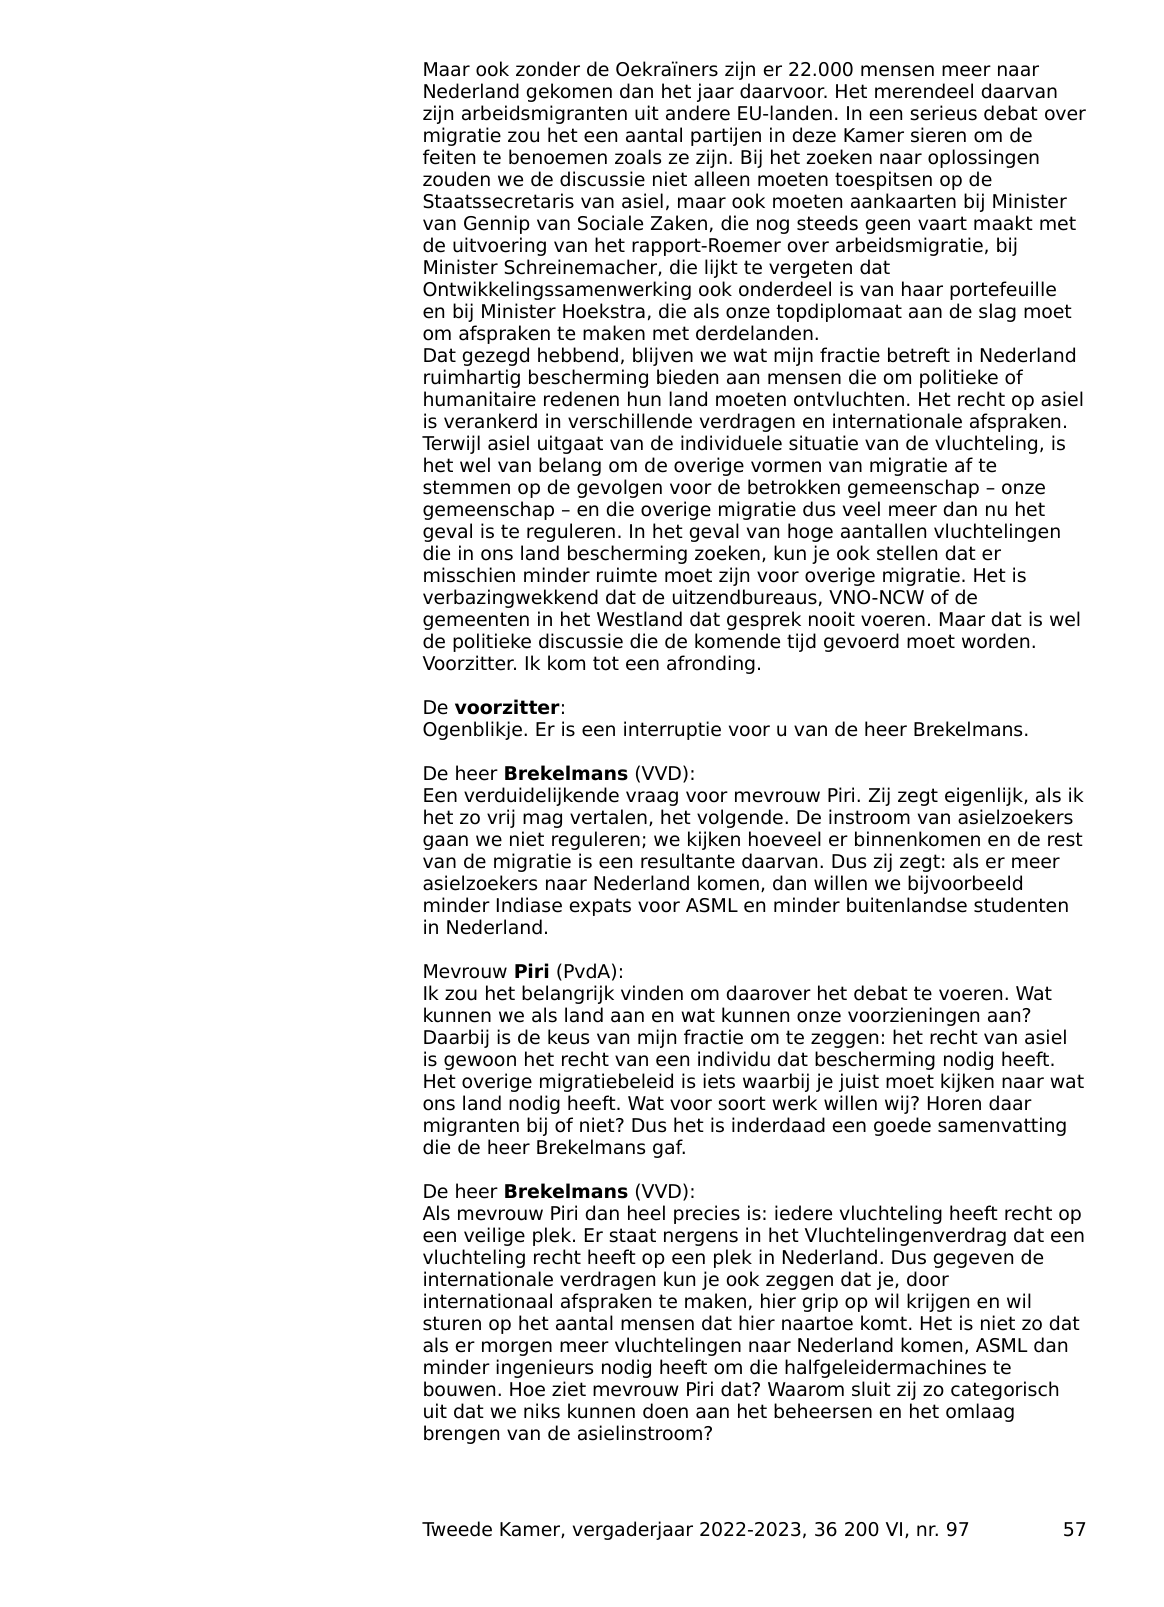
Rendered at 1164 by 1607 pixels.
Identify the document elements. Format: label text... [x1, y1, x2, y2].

text De heer Brekelmans (VVD): [422, 763, 1087, 785]
text Maar ook zonder de Oekraïners zijn er 22.000 mensen meer naar Nederland gekomen dan het jaar daarvoor. Het merendeel daarvan zijn arbeidsmigranten uit andere EU-landen. In een serieus debat over migratie zou het een aantal partijen in deze Kamer sieren om de feiten te benoemen zoals ze zijn. Bij het zoeken naar oplossingen zouden we de discussie niet alleen moeten toespitsen op de Staatssecretaris van asiel, maar ook moeten aankaarten bij Minister van Gennip van Sociale Zaken, die nog steeds geen vaart maakt met de uitvoering van het rapport-Roemer over arbeidsmigratie, bij Minister Schreinemacher, die lijkt te vergeten dat Ontwikkelingssamenwerking ook onderdeel is van haar portefeuille en bij Minister Hoekstra, die als onze topdiplomaat aan de slag moet om afspraken te maken met derdelanden. [422, 59, 1087, 345]
text De voorzitter: [422, 697, 1087, 719]
text Ogenblikje. Er is een interruptie voor u van de heer Brekelmans. [422, 719, 1087, 741]
text Voorzitter. Ik kom tot een afronding. [422, 652, 1087, 674]
text Een verduidelijkende vraag voor mevrouw Piri. Zij zegt eigenlijk, als ik het zo vrij mag vertalen, het volgende. De instroom van asielzoekers gaan we niet reguleren; we kijken hoeveel er binnenkomen en de rest van de migratie is een resultante daarvan. Dus zij zegt: als er meer asielzoekers naar Nederland komen, dan willen we bijvoorbeeld minder Indiase expats voor ASML en minder buitenlandse studenten in Nederland. [422, 785, 1087, 939]
text De heer Brekelmans (VVD): [422, 1181, 1087, 1203]
text Als mevrouw Piri dan heel precies is: iedere vluchteling heeft recht op een veilige plek. Er staat nergens in het Vluchtelingenverdrag dat een vluchteling recht heeft op een plek in Nederland. Dus gegeven de internationale verdragen kun je ook zeggen dat je, door internationaal afspraken te maken, hier grip op wil krijgen en wil sturen op het aantal mensen dat hier naartoe komt. Het is niet zo dat als er morgen meer vluchtelingen naar Nederland komen, ASML dan minder ingenieurs nodig heeft om die halfgeleidermachines te bouwen. Hoe ziet mevrouw Piri dat? Waarom sluit zij zo categorisch uit dat we niks kunnen doen aan het beheersen en het omlaag brengen van de asielinstroom? [422, 1203, 1087, 1444]
text Ik zou het belangrijk vinden om daarover het debat te voeren. Wat kunnen we als land aan en wat kunnen onze voorzieningen aan? Daarbij is de keus van mijn fractie om te zeggen: het recht van asiel is gewoon het recht van een individu dat bescherming nodig heeft. Het overige migratiebeleid is iets waarbij je juist moet kijken naar wat ons land nodig heeft. Wat voor soort werk willen wij? Horen daar migranten bij of niet? Dus het is inderdaad een goede samenvatting die de heer Brekelmans gaf. [422, 983, 1087, 1159]
text Mevrouw Piri (PvdA): [422, 961, 1087, 983]
text Dat gezegd hebbend, blijven we wat mijn fractie betreft in Nederland ruimhartig bescherming bieden aan mensen die om politieke of humanitaire redenen hun land moeten ontvluchten. Het recht op asiel is verankerd in verschillende verdragen en internationale afspraken. Terwijl asiel uitgaat van de individuele situatie van de vluchteling, is het wel van belang om de overige vormen van migratie af te stemmen op de gevolgen voor de betrokken gemeenschap – onze gemeenschap – en die overige migratie dus veel meer dan nu het geval is te reguleren. In het geval van hoge aantallen vluchtelingen die in ons land bescherming zoeken, kun je ook stellen dat er misschien minder ruimte moet zijn voor overige migratie. Het is verbazingwekkend dat de uitzendbureaus, VNO-NCW of de gemeenten in het Westland dat gesprek nooit voeren. Maar dat is wel de politieke discussie die de komende tijd gevoerd moet worden. [422, 345, 1087, 652]
